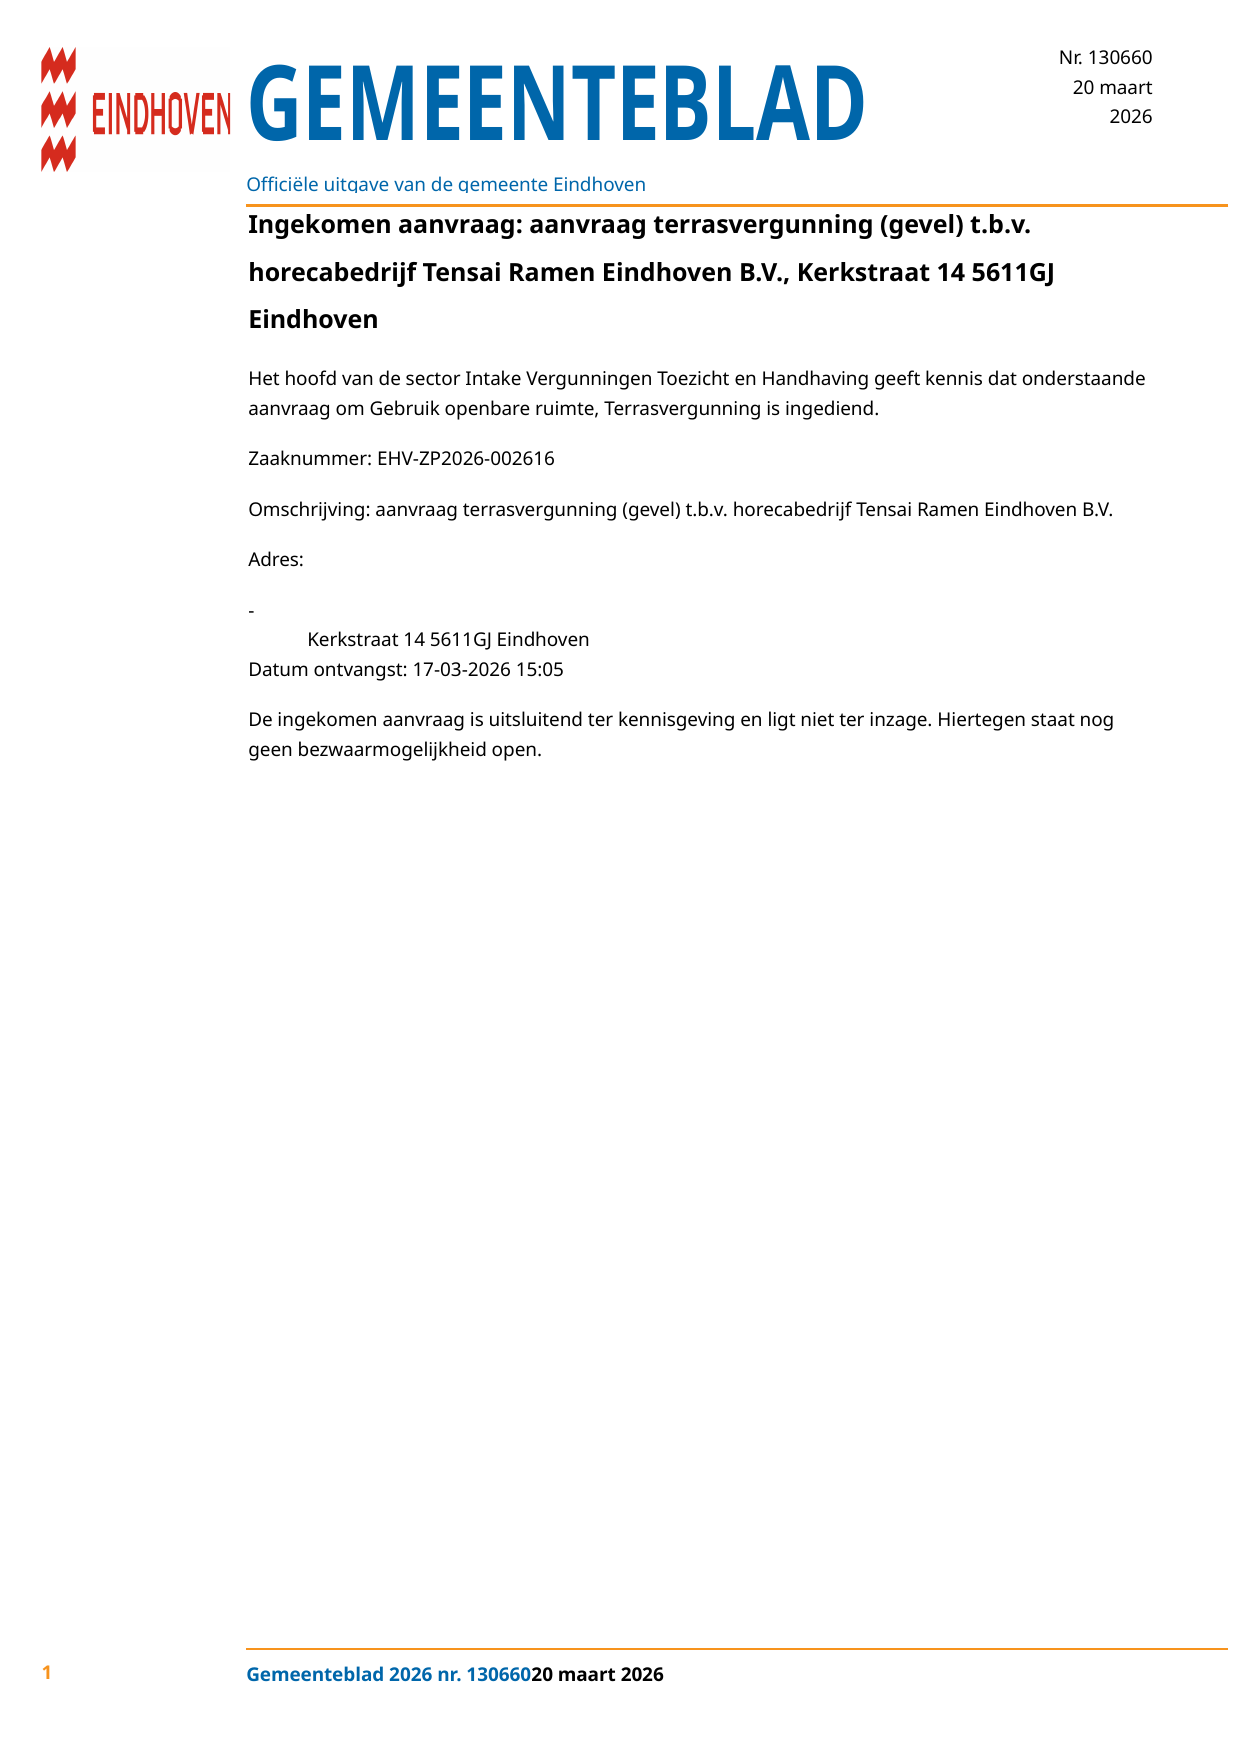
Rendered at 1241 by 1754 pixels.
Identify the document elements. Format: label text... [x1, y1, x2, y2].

text Zaaknummer: EHV-ZP2026-002616 [248, 446, 1152, 471]
text Ingekomen aanvraag: aanvraag terrasvergunning (gevel) t.b.v. horecabedrijf Tensai Ramen Eindhoven B.V., Kerkstraat 14 5611GJ Eindhoven [248, 207, 1152, 336]
text Datum ontvangst: 17-03-2026 15:05 [248, 656, 1152, 682]
text De ingekomen aanvraag is uitsluitend ter kennisgeving en ligt niet ter inzage. Hiertegen staat nog geen bezwaarmogelijkheid open. [248, 706, 1152, 762]
text Het hoofd van de sector Intake Vergunningen Toezicht en Handhaving geeft kennis dat onderstaande aanvraag om Gebruik openbare ruimte, Terrasvergunning is ingediend. [248, 366, 1152, 421]
list Kerkstraat 14 5611GJ Eindhoven [248, 626, 1152, 652]
picture [41, 47, 231, 172]
text Omschrijving: aanvraag terrasvergunning (gevel) t.b.v. horecabedrijf Tensai Ramen Eindhoven B.V. [248, 496, 1152, 522]
text Adres: [248, 546, 1152, 572]
